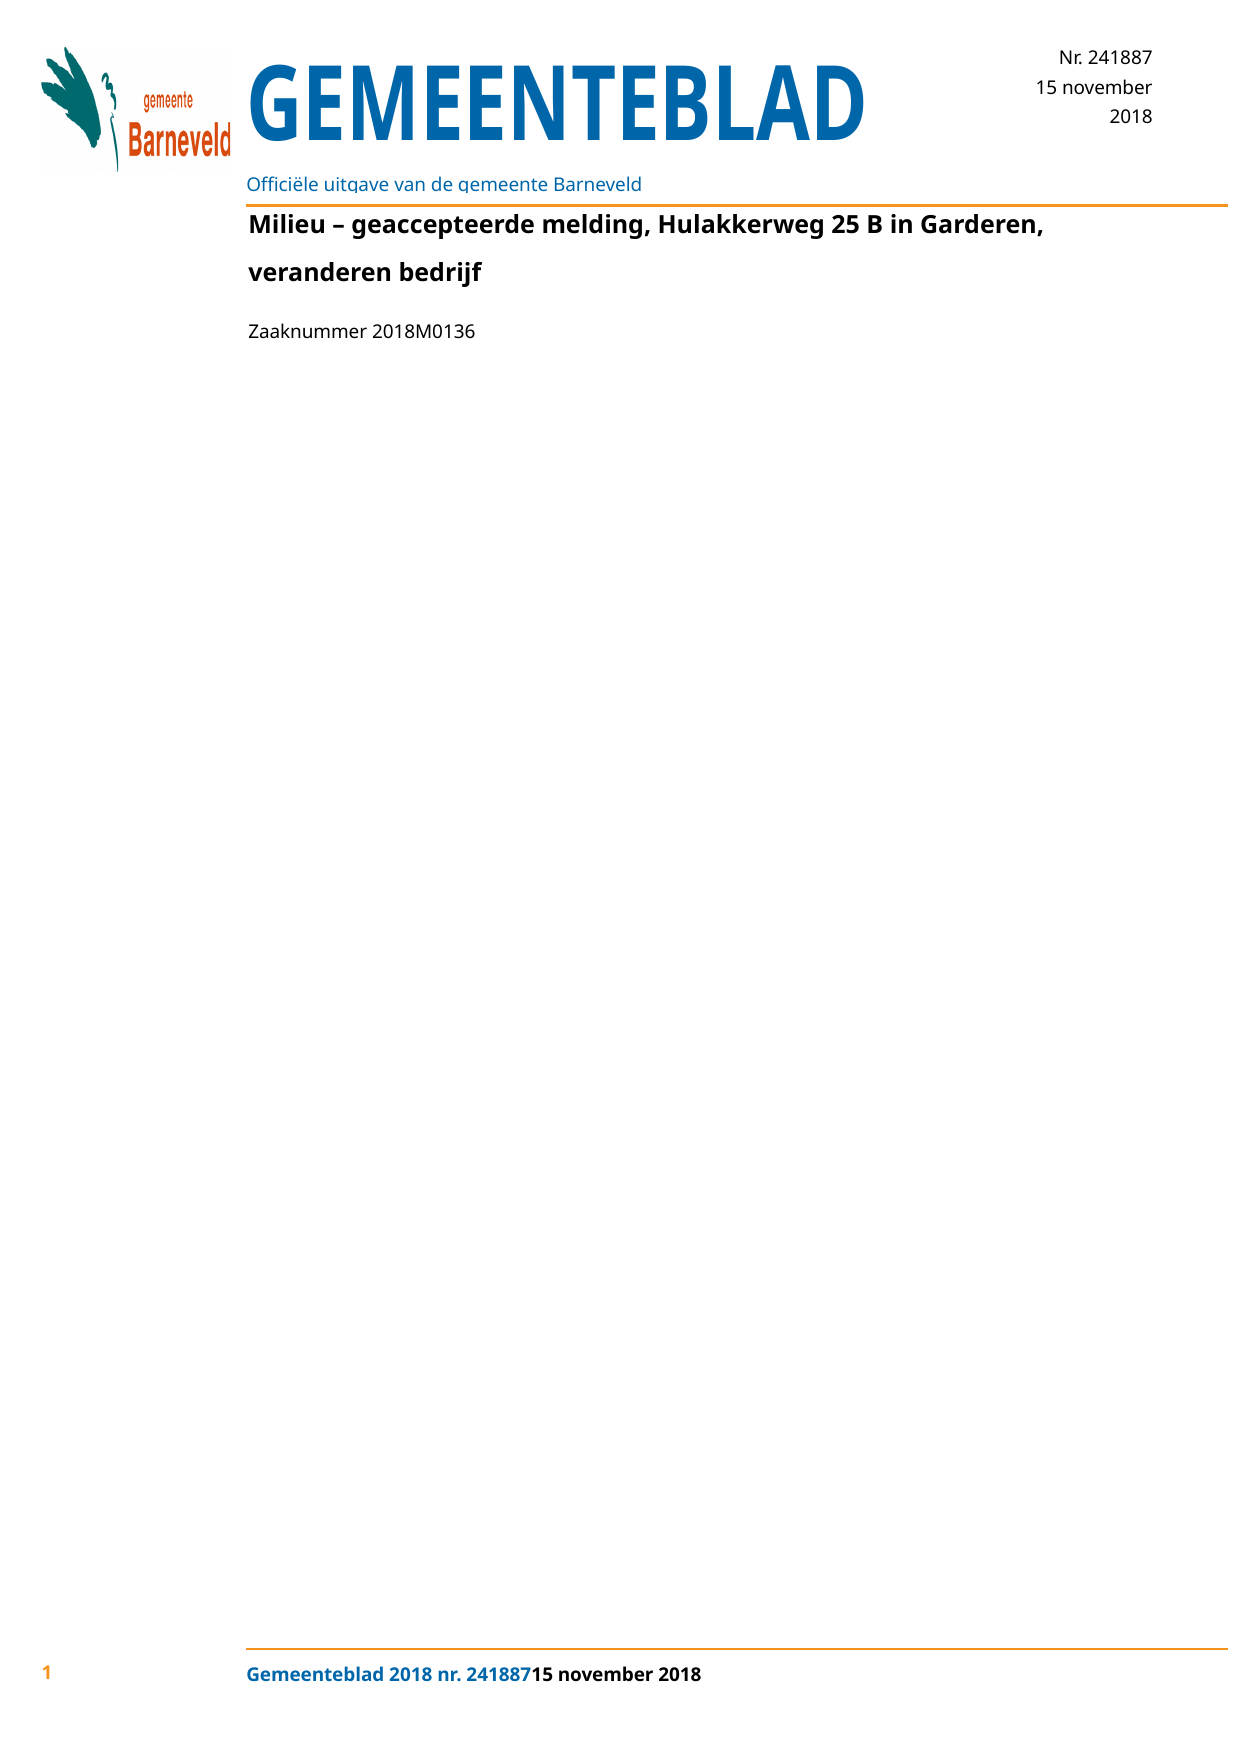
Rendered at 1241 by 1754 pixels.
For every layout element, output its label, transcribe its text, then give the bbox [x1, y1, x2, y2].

text Zaaknummer 2018M0136 [248, 318, 1152, 344]
picture [41, 47, 231, 172]
text Milieu – geaccepteerde melding, Hulakkerweg 25 B in Garderen, veranderen bedrijf [248, 207, 1152, 288]
